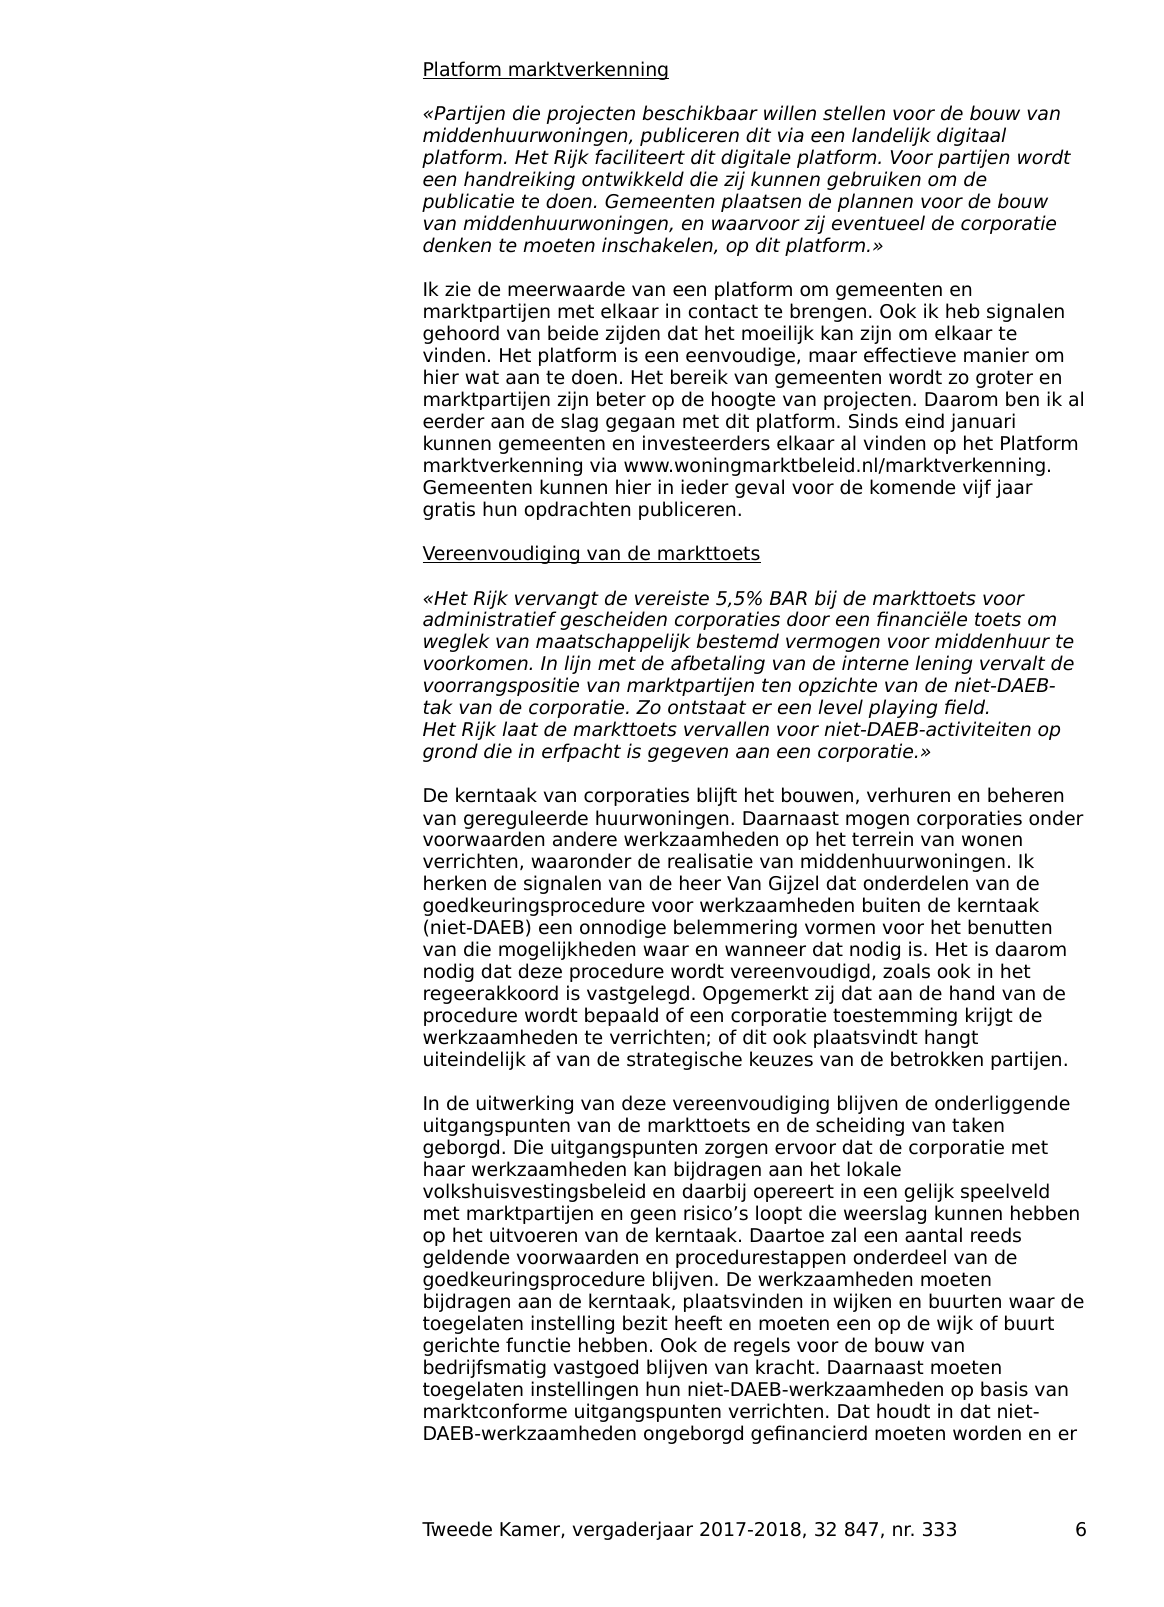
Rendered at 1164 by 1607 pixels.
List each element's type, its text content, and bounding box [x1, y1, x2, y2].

text Ik zie de meerwaarde van een platform om gemeenten en marktpartijen met elkaar in contact te brengen. Ook ik heb signalen gehoord van beide zijden dat het moeilijk kan zijn om elkaar te vinden. Het platform is een eenvoudige, maar effectieve manier om hier wat aan te doen. Het bereik van gemeenten wordt zo groter en marktpartijen zijn beter op de hoogte van projecten. Daarom ben ik al eerder aan de slag gegaan met dit platform. Sinds eind januari kunnen gemeenten en investeerders elkaar al vinden op het Platform marktverkenning via www.woningmarktbeleid.nl/marktverkenning. Gemeenten kunnen hier in ieder geval voor de komende vijf jaar gratis hun opdrachten publiceren. [422, 279, 1087, 521]
text Het Rijk laat de markttoets vervallen voor niet-DAEB-activiteiten op grond die in erfpacht is gegeven aan een corporatie.» [422, 719, 1087, 763]
text In de uitwerking van deze vereenvoudiging blijven de onderliggende uitgangspunten van de markttoets en de scheiding van taken geborgd. Die uitgangspunten zorgen ervoor dat de corporatie met haar werkzaamheden kan bijdragen aan het lokale volkshuisvestingsbeleid en daarbij opereert in een gelijk speelveld met marktpartijen en geen risico’s loopt die weerslag kunnen hebben op het uitvoeren van de kerntaak. Daartoe zal een aantal reeds geldende voorwaarden en procedurestappen onderdeel van de goedkeuringsprocedure blijven. De werkzaamheden moeten bijdragen aan de kerntaak, plaatsvinden in wijken en buurten waar de toegelaten instelling bezit heeft en moeten een op de wijk of buurt gerichte functie hebben. Ook de regels voor de bouw van bedrijfsmatig vastgoed blijven van kracht. Daarnaast moeten toegelaten instellingen hun niet-DAEB-werkzaamheden op basis van marktconforme uitgangspunten verrichten. Dat houdt in dat niet-DAEB-werkzaamheden ongeborgd gefinancierd moeten worden en er [422, 1093, 1087, 1445]
subtitle Platform marktverkenning [422, 59, 1087, 81]
text «Het Rijk vervangt de vereiste 5,5% BAR bij de markttoets voor administratief gescheiden corporaties door een financiële toets om weglek van maatschappelijk bestemd vermogen voor middenhuur te voorkomen. In lijn met de afbetaling van de interne lening vervalt de voorrangspositie van marktpartijen ten opzichte van de niet-DAEB-tak van de corporatie. Zo ontstaat er een level playing field. [422, 587, 1087, 719]
text «Partijen die projecten beschikbaar willen stellen voor de bouw van middenhuurwoningen, publiceren dit via een landelijk digitaal platform. Het Rijk faciliteert dit digitale platform. Voor partijen wordt een handreiking ontwikkeld die zij kunnen gebruiken om de publicatie te doen. Gemeenten plaatsen de plannen voor de bouw van middenhuurwoningen, en waarvoor zij eventueel de corporatie denken te moeten inschakelen, op dit platform.» [422, 103, 1087, 257]
text De kerntaak van corporaties blijft het bouwen, verhuren en beheren van gereguleerde huurwoningen. Daarnaast mogen corporaties onder voorwaarden andere werkzaamheden op het terrein van wonen verrichten, waaronder de realisatie van middenhuurwoningen. Ik herken de signalen van de heer Van Gijzel dat onderdelen van de goedkeuringsprocedure voor werkzaamheden buiten de kerntaak (niet-DAEB) een onnodige belemmering vormen voor het benutten van die mogelijkheden waar en wanneer dat nodig is. Het is daarom nodig dat deze procedure wordt vereenvoudigd, zoals ook in het regeerakkoord is vastgelegd. Opgemerkt zij dat aan de hand van de procedure wordt bepaald of een corporatie toestemming krijgt de werkzaamheden te verrichten; of dit ook plaatsvindt hangt uiteindelijk af van de strategische keuzes van de betrokken partijen. [422, 785, 1087, 1071]
subtitle Vereenvoudiging van de markttoets [422, 543, 1087, 565]
